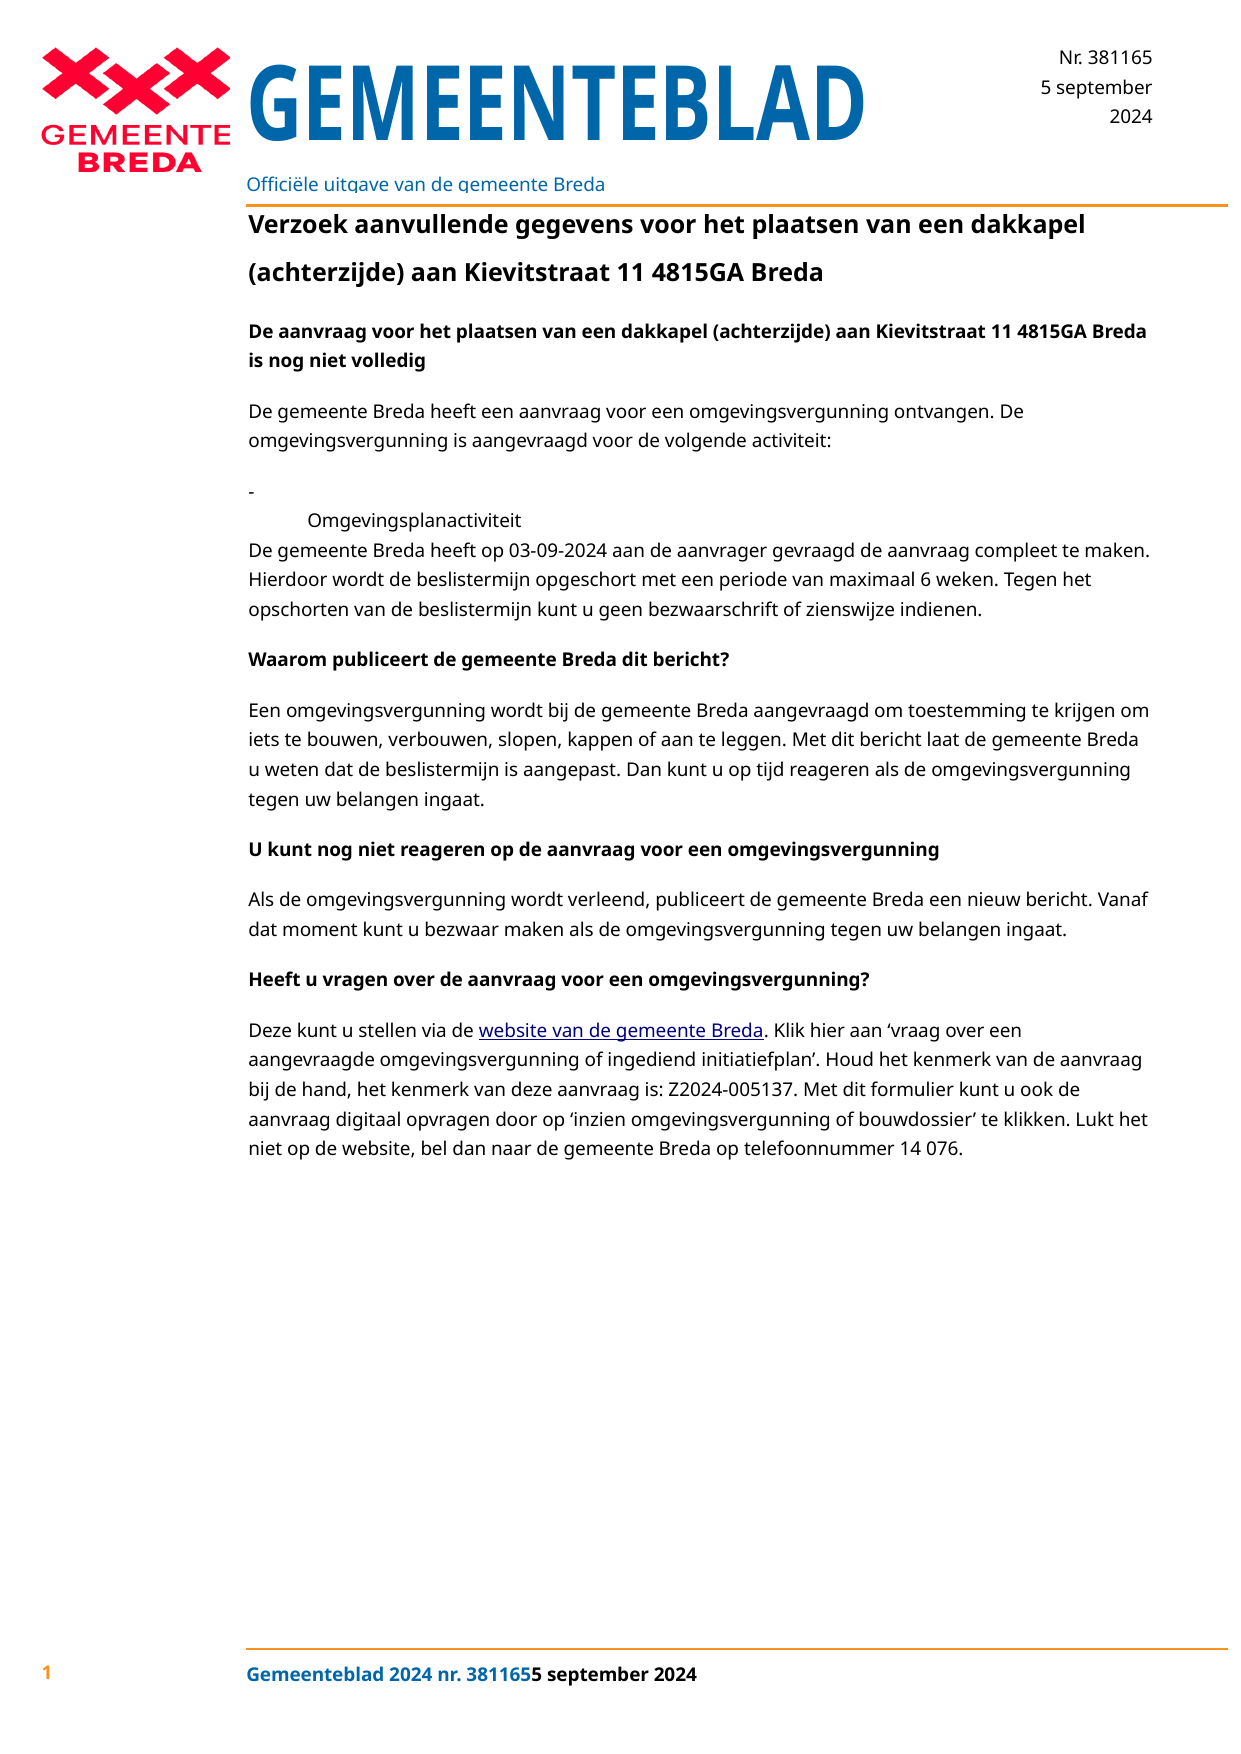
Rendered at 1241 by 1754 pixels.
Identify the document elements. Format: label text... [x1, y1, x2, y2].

text Verzoek aanvullende gegevens voor het plaatsen van een dakkapel (achterzijde) aan Kievitstraat 11 4815GA Breda [248, 207, 1152, 288]
text U kunt nog niet reageren op de aanvraag voor een omgevingsvergunning [248, 836, 1152, 862]
text Een omgevingsvergunning wordt bij de gemeente Breda aangevraagd om toestemming te krijgen om iets te bouwen, verbouwen, slopen, kappen of aan te leggen. Met dit bericht laat de gemeente Breda u weten dat de beslistermijn is aangepast. Dan kunt u op tijd reageren als de omgevingsvergunning tegen uw belangen ingaat. [248, 697, 1152, 812]
list Omgevingsplanactiviteit [248, 507, 1152, 533]
text Als de omgevingsvergunning wordt verleend, publiceert de gemeente Breda een nieuw bericht. Vanaf dat moment kunt u bezwaar maken als de omgevingsvergunning tegen uw belangen ingaat. [248, 887, 1152, 942]
text De gemeente Breda heeft een aanvraag voor een omgevingsvergunning ontvangen. De omgevingsvergunning is aangevraagd voor de volgende activiteit: [248, 398, 1152, 453]
text De aanvraag voor het plaatsen van een dakkapel (achterzijde) aan Kievitstraat 11 4815GA Breda is nog niet volledig [248, 318, 1152, 373]
text Deze kunt u stellen via de website van de gemeente Breda. Klik hier aan ‘vraag over een aangevraagde omgevingsvergunning of ingediend initiatiefplan’. Houd het kenmerk van de aanvraag bij de hand, het kenmerk van deze aanvraag is: Z2024-005137. Met dit formulier kunt u ook de aanvraag digitaal opvragen door op ‘inzien omgevingsvergunning of bouwdossier’ te klikken. Lukt het niet op de website, bel dan naar de gemeente Breda op telefoonnummer 14 076. [248, 1017, 1152, 1161]
text Heeft u vragen over de aanvraag voor een omgevingsvergunning? [248, 967, 1152, 992]
text De gemeente Breda heeft op 03-09-2024 aan de aanvrager gevraagd de aanvraag compleet te maken. Hierdoor wordt de beslistermijn opgeschort met een periode van maximaal 6 weken. Tegen het opschorten van de beslistermijn kunt u geen bezwaarschrift of zienswijze indienen. [248, 537, 1152, 622]
picture [41, 47, 231, 172]
text Waarom publiceert de gemeente Breda dit bericht? [248, 647, 1152, 672]
